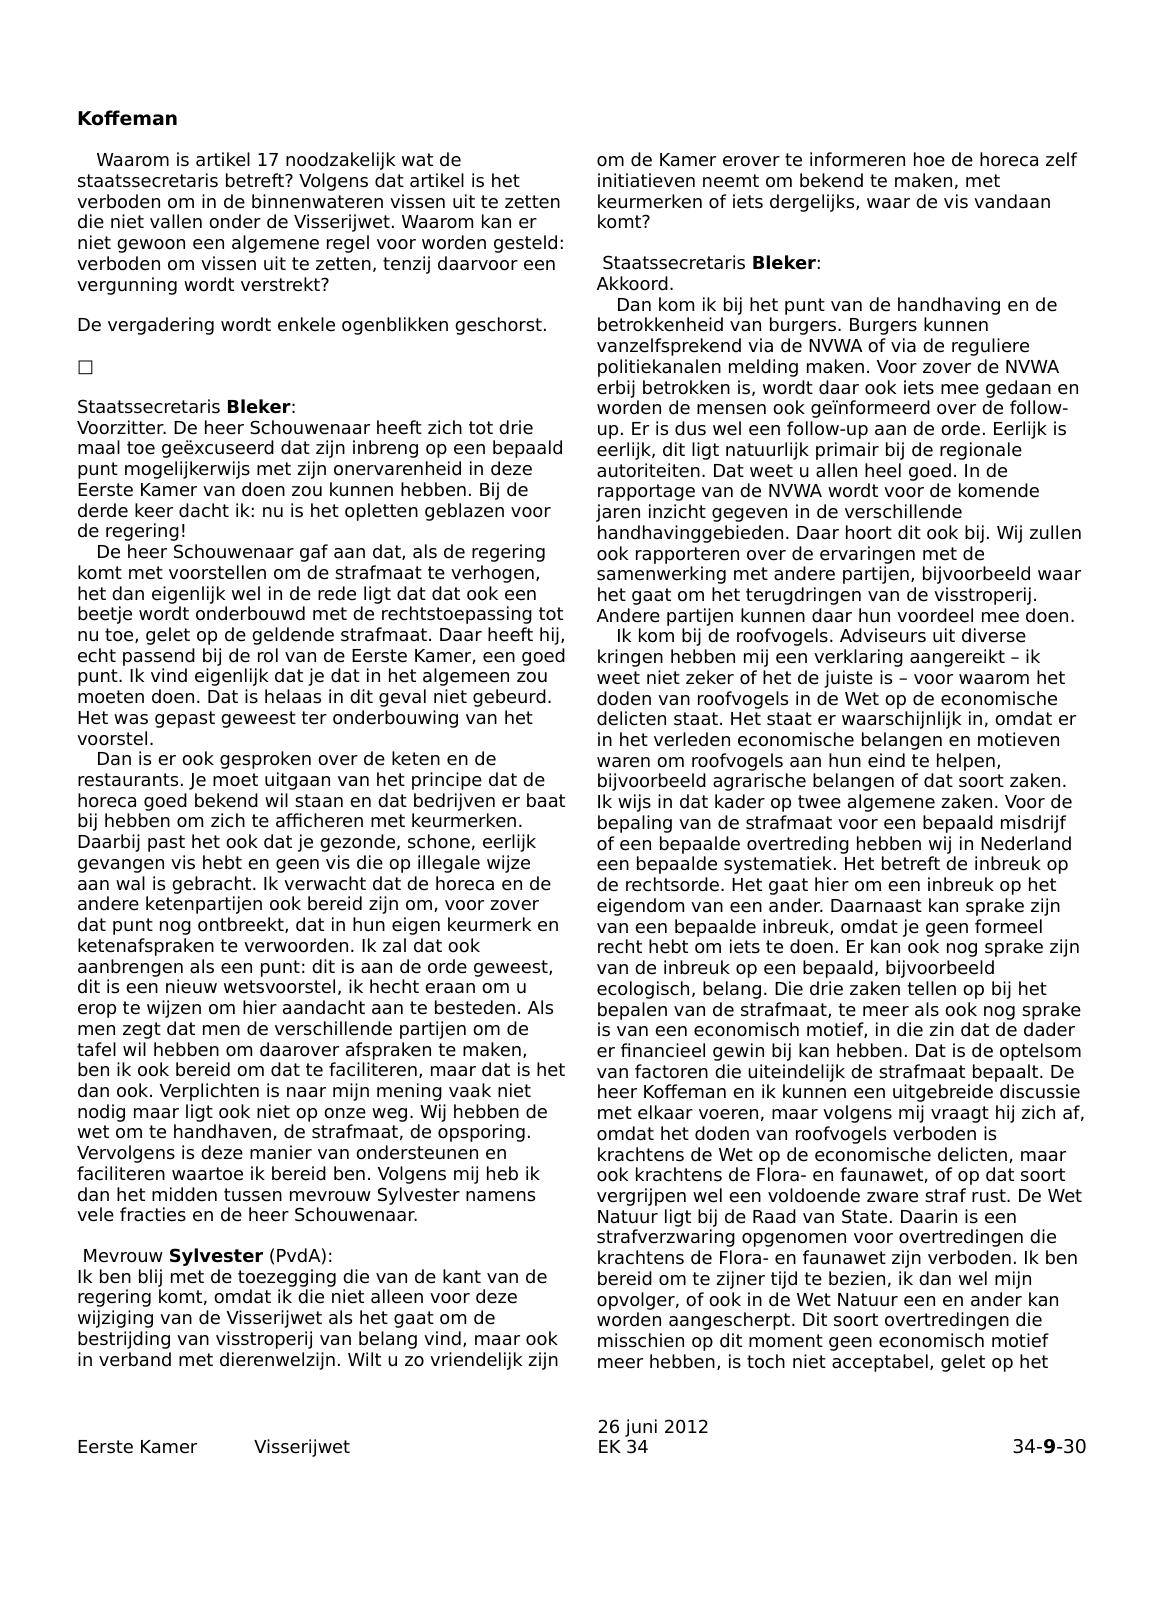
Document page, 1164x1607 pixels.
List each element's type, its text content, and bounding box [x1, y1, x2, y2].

text □ [77, 356, 567, 377]
text om de Kamer erover te informeren hoe de horeca zelf initiatieven neemt om bekend te maken, met keurmerken of iets dergelijks, waar de vis vandaan komt? [596, 150, 1087, 233]
text De vergadering wordt enkele ogenblikken geschorst. [77, 315, 567, 336]
text De heer Schouwenaar gaf aan dat, als de regering komt met voorstellen om de strafmaat te verhogen, het dan eigenlijk wel in de rede ligt dat dat ook een beetje wordt onderbouwd met de rechtstoepassing tot nu toe, gelet op de geldende strafmaat. Daar heeft hij, echt passend bij de rol van de Eerste Kamer, een goed punt. Ik vind eigenlijk dat je dat in het algemeen zou moeten doen. Dat is helaas in dit geval niet gebeurd. Het was gepast geweest ter onderbouwing van het voorstel. [77, 542, 567, 749]
text Akkoord. [596, 274, 1087, 294]
text Dan kom ik bij het punt van de handhaving en de betrokkenheid van burgers. Burgers kunnen vanzelfsprekend via de NVWA of via de reguliere politiekanalen melding maken. Voor zover de NVWA erbij betrokken is, wordt daar ook iets mee gedaan en worden de mensen ook geïnformeerd over de follow-up. Er is dus wel een follow-up aan de orde. Eerlijk is eerlijk, dit ligt natuurlijk primair bij de regionale autoriteiten. Dat weet u allen heel goed. In de rapportage van de NVWA wordt voor de komende jaren inzicht gegeven in de verschillende handhavinggebieden. Daar hoort dit ook bij. Wij zullen ook rapporteren over de ervaringen met de samenwerking met andere partijen, bijvoorbeeld waar het gaat om het terugdringen van de visstroperij. Andere partijen kunnen daar hun voordeel mee doen. [596, 294, 1087, 626]
text Waarom is artikel 17 noodzakelijk wat de staatssecretaris betreft? Volgens dat artikel is het verboden om in de binnenwateren vissen uit te zetten die niet vallen onder de Visserijwet. Waarom kan er niet gewoon een algemene regel voor worden gesteld: verboden om vissen uit te zetten, tenzij daarvoor een vergunning wordt verstrekt? [77, 150, 567, 295]
text Dan is er ook gesproken over de keten en de restaurants. Je moet uitgaan van het principe dat de horeca goed bekend wil staan en dat bedrijven er baat bij hebben om zich te afficheren met keurmerken. Daarbij past het ook dat je gezonde, schone, eerlijk gevangen vis hebt en geen vis die op illegale wijze aan wal is gebracht. Ik verwacht dat de horeca en de andere ketenpartijen ook bereid zijn om, voor zover dat punt nog ontbreekt, dat in hun eigen keurmerk en ketenafspraken te verwoorden. Ik zal dat ook aanbrengen als een punt: dit is aan de orde geweest, dit is een nieuw wetsvoorstel, ik hecht eraan om u erop te wijzen om hier aandacht aan te besteden. Als men zegt dat men de verschillende partijen om de tafel wil hebben om daarover afspraken te maken, ben ik ook bereid om dat te faciliteren, maar dat is het dan ook. Verplichten is naar mijn mening vaak niet nodig maar ligt ook niet op onze weg. Wij hebben de wet om te handhaven, de strafmaat, de opsporing. Vervolgens is deze manier van ondersteunen en faciliteren waartoe ik bereid ben. Volgens mij heb ik dan het midden tussen mevrouw Sylvester namens vele fracties en de heer Schouwenaar. [77, 749, 567, 1226]
text Voorzitter. De heer Schouwenaar heeft zich tot drie maal toe geëxcuseerd dat zijn inbreng op een bepaald punt mogelijkerwijs met zijn onervarenheid in deze Eerste Kamer van doen zou kunnen hebben. Bij de derde keer dacht ik: nu is het opletten geblazen voor de regering! [77, 417, 567, 542]
text Ik ben blij met de toezegging die van de kant van de regering komt, omdat ik die niet alleen voor deze wijziging van de Visserijwet als het gaat om de bestrijding van visstroperij van belang vind, maar ook in verband met dierenwelzijn. Wilt u zo vriendelijk zijn [77, 1267, 567, 1370]
text Ik kom bij de roofvogels. Adviseurs uit diverse kringen hebben mij een verklaring aangereikt – ik weet niet zeker of het de juiste is – voor waarom het doden van roofvogels in de Wet op de economische delicten staat. Het staat er waarschijnlijk in, omdat er in het verleden economische belangen en motieven waren om roofvogels aan hun eind te helpen, bijvoorbeeld agrarische belangen of dat soort zaken. Ik wijs in dat kader op twee algemene zaken. Voor de bepaling van de strafmaat voor een bepaald misdrijf of een bepaalde overtreding hebben wij in Nederland een bepaalde systematiek. Het betreft de inbreuk op de rechtsorde. Het gaat hier om een inbreuk op het eigendom van een ander. Daarnaast kan sprake zijn van een bepaalde inbreuk, omdat je geen formeel recht hebt om iets te doen. Er kan ook nog sprake zijn van de inbreuk op een bepaald, bijvoorbeeld ecologisch, belang. Die drie zaken tellen op bij het bepalen van de strafmaat, te meer als ook nog sprake is van een economisch motief, in die zin dat de dader er financieel gewin bij kan hebben. Dat is de optelsom van factoren die uiteindelijk de strafmaat bepaalt. De heer Koffeman en ik kunnen een uitgebreide discussie met elkaar voeren, maar volgens mij vraagt hij zich af, omdat het doden van roofvogels verboden is krachtens de Wet op de economische delicten, maar ook krachtens de Flora- en faunawet, of op dat soort vergrijpen wel een voldoende zware straf rust. De Wet Natuur ligt bij de Raad van State. Daarin is een strafverzwaring opgenomen voor overtredingen die krachtens de Flora- en faunawet zijn verboden. Ik ben bereid om te zijner tijd te bezien, ik dan wel mijn opvolger, of ook in de Wet Natuur een en ander kan worden aangescherpt. Dit soort overtredingen die misschien op dit moment geen economisch motief meer hebben, is toch niet acceptabel, gelet op het [596, 626, 1087, 1372]
text Staatssecretaris Bleker: [77, 397, 567, 417]
text Mevrouw Sylvester (PvdA): [77, 1246, 567, 1267]
text Staatssecretaris Bleker: [596, 253, 1087, 274]
